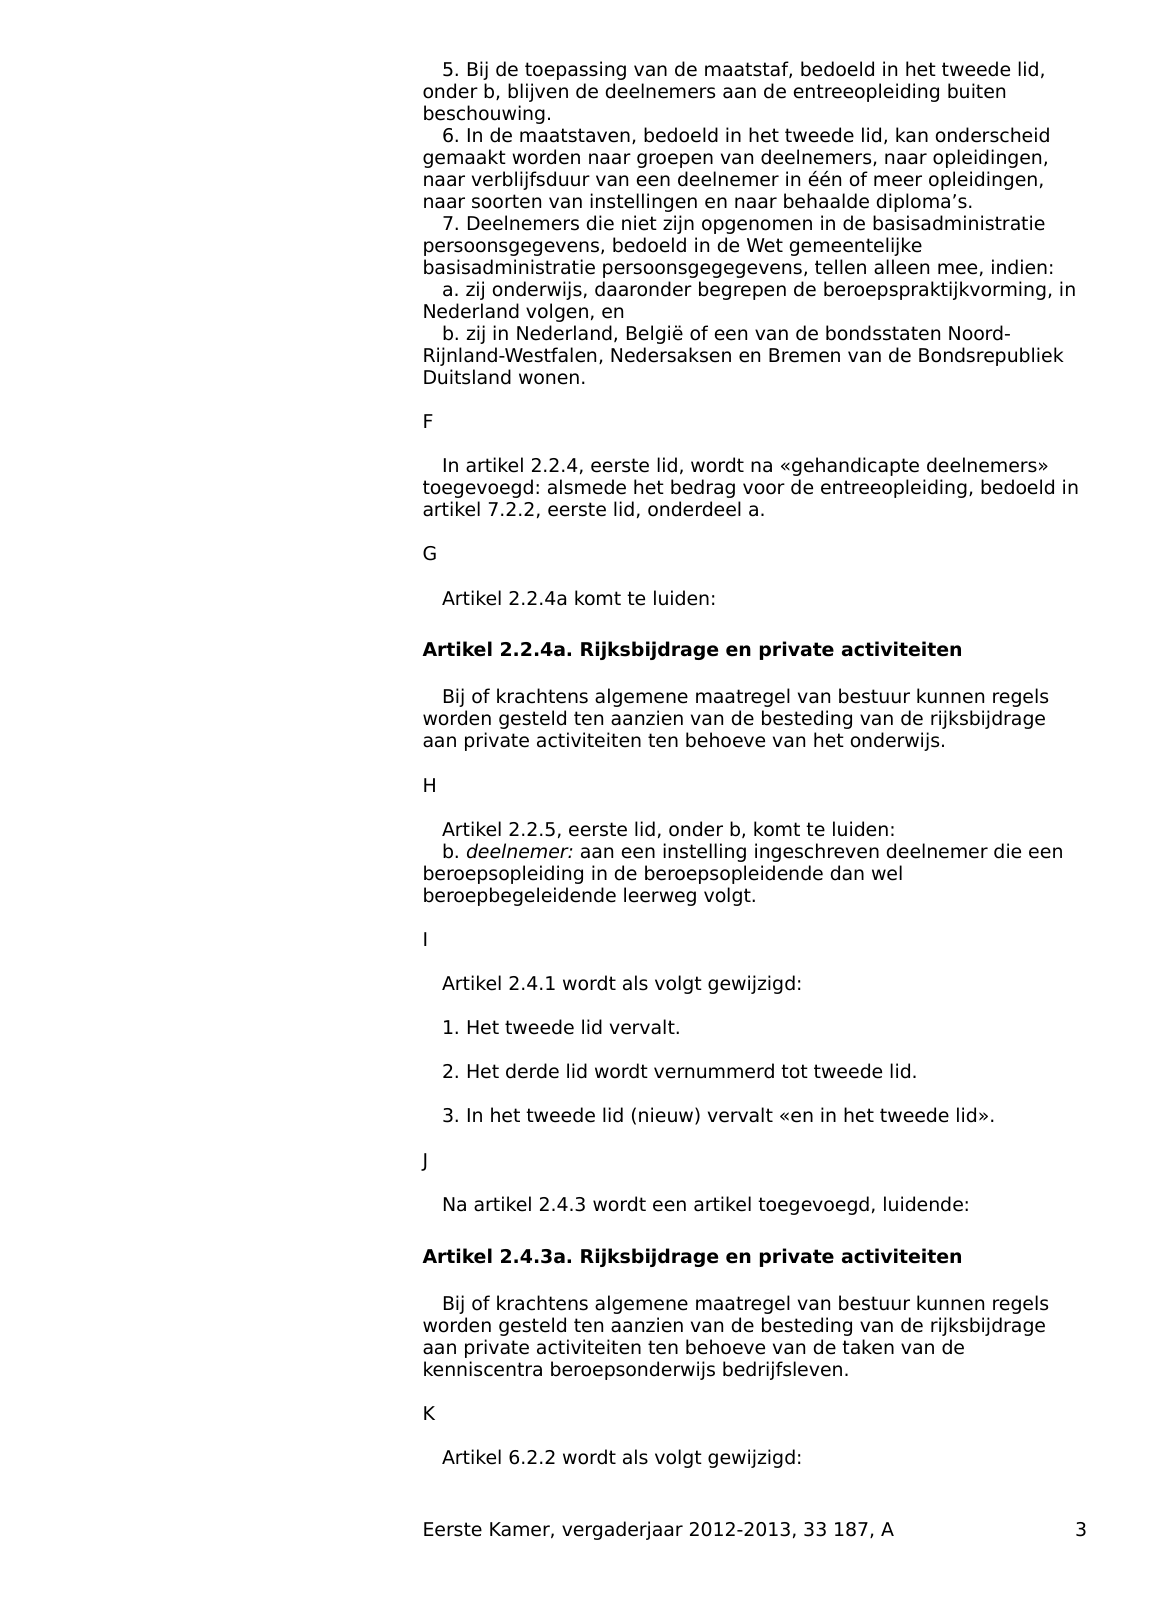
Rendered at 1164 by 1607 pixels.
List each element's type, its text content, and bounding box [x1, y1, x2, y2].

text Artikel 6.2.2 wordt als volgt gewijzigd: [422, 1447, 1087, 1469]
text b. zij in Nederland, België of een van de bondsstaten Noord-Rijnland-Westfalen, Nedersaksen en Bremen van de Bondsrepubliek Duitsland wonen. [422, 323, 1087, 389]
text a. zij onderwijs, daaronder begrepen de beroepspraktijkvorming, in Nederland volgen, en [422, 279, 1087, 323]
text 6. In de maatstaven, bedoeld in het tweede lid, kan onderscheid gemaakt worden naar groepen van deelnemers, naar opleidingen, naar verblijfsduur van een deelnemer in één of meer opleidingen, naar soorten van instellingen en naar behaalde diploma’s. [422, 125, 1087, 213]
text Artikel 2.2.4a komt te luiden: [422, 587, 1087, 609]
text J [422, 1149, 1087, 1172]
subtitle Artikel 2.2.4a. Rijksbijdrage en private activiteiten [422, 639, 1087, 661]
text b. deelnemer: aan een instelling ingeschreven deelnemer die een beroepsopleiding in de beroepsopleidende dan wel beroepbegeleidende leerweg volgt. [422, 841, 1087, 907]
text Artikel 2.4.1 wordt als volgt gewijzigd: [422, 973, 1087, 995]
text F [422, 411, 1087, 433]
text G [422, 543, 1087, 565]
text In artikel 2.2.4, eerste lid, wordt na «gehandicapte deelnemers» toegevoegd: alsmede het bedrag voor de entreeopleiding, bedoeld in artikel 7.2.2, eerste lid, onderdeel a. [422, 455, 1087, 521]
text Na artikel 2.4.3 wordt een artikel toegevoegd, luidende: [422, 1194, 1087, 1216]
text H [422, 774, 1087, 796]
text 5. Bij de toepassing van de maatstaf, bedoeld in het tweede lid, onder b, blijven de deelnemers aan de entreeopleiding buiten beschouwing. [422, 59, 1087, 125]
subtitle Artikel 2.4.3a. Rijksbijdrage en private activiteiten [422, 1246, 1087, 1268]
text Artikel 2.2.5, eerste lid, onder b, komt te luiden: [422, 819, 1087, 841]
text 7. Deelnemers die niet zijn opgenomen in de basisadministratie persoonsgegevens, bedoeld in de Wet gemeentelijke basisadministratie persoonsgegegevens, tellen alleen mee, indien: [422, 213, 1087, 279]
text 2. Het derde lid wordt vernummerd tot tweede lid. [422, 1061, 1087, 1083]
text K [422, 1403, 1087, 1425]
text I [422, 929, 1087, 951]
text 3. In het tweede lid (nieuw) vervalt «en in het tweede lid». [422, 1105, 1087, 1127]
text Bij of krachtens algemene maatregel van bestuur kunnen regels worden gesteld ten aanzien van de besteding van de rijksbijdrage aan private activiteiten ten behoeve van de taken van de kenniscentra beroepsonderwijs bedrijfsleven. [422, 1293, 1087, 1381]
text 1. Het tweede lid vervalt. [422, 1017, 1087, 1039]
text Bij of krachtens algemene maatregel van bestuur kunnen regels worden gesteld ten aanzien van de besteding van de rijksbijdrage aan private activiteiten ten behoeve van het onderwijs. [422, 686, 1087, 752]
